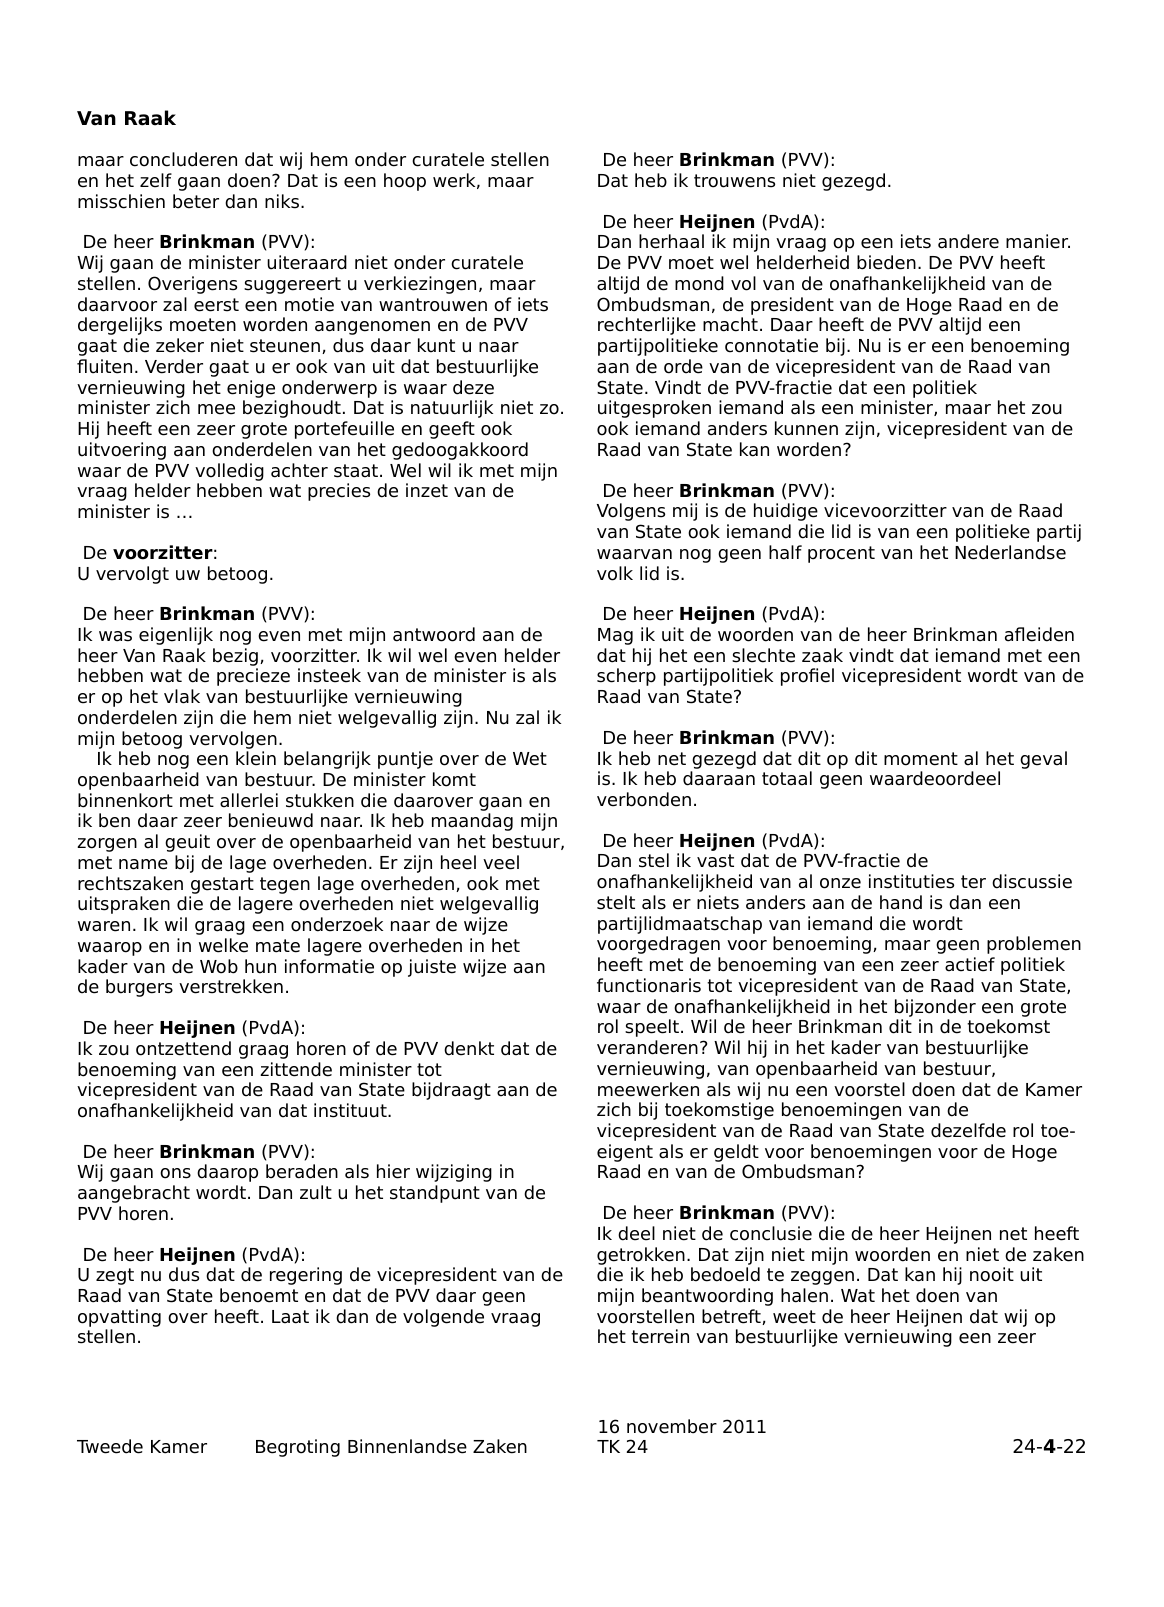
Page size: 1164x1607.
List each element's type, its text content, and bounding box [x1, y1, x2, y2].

text De heer Heijnen (PvdA): [596, 831, 1087, 851]
text Ik heb nog een klein belangrijk puntje over de Wet openbaarheid van bestuur. De minister komt binnenkort met allerlei stukken die daarover gaan en ik ben daar zeer benieuwd naar. Ik heb maandag mijn zorgen al geuit over de openbaarheid van het bestuur, met name bij de lage overheden. Er zijn heel veel rechtszaken gestart tegen lage overheden, ook met uitspraken die de lagere overheden niet welgevallig waren. Ik wil graag een onderzoek naar de wijze waarop en in welke mate lagere overheden in het kader van de Wob hun informatie op juiste wijze aan de burgers verstrekken. [77, 749, 567, 998]
text Mag ik uit de woorden van de heer Brinkman afleiden dat hij het een slechte zaak vindt dat iemand met een scherp partijpolitiek profiel vicepresident wordt van de Raad van State? [596, 625, 1087, 708]
text De voorzitter: [77, 543, 567, 563]
text U vervolgt uw betoog. [77, 563, 567, 584]
text U zegt nu dus dat de regering de vicepresident van de Raad van State benoemt en dat de PVV daar geen opvatting over heeft. Laat ik dan de volgende vraag stellen. [77, 1265, 567, 1348]
text maar concluderen dat wij hem onder curatele stellen en het zelf gaan doen? Dat is een hoop werk, maar misschien beter dan niks. [77, 150, 567, 212]
text De heer Brinkman (PVV): [77, 232, 567, 253]
text De heer Heijnen (PvdA): [596, 604, 1087, 625]
text De heer Heijnen (PvdA): [596, 212, 1087, 232]
text Wij gaan de minister uiteraard niet onder curatele stellen. Overigens suggereert u verkiezingen, maar daarvoor zal eerst een motie van wantrouwen of iets dergelijks moeten worden aangenomen en de PVV gaat die zeker niet steunen, dus daar kunt u naar fluiten. Verder gaat u er ook van uit dat bestuurlijke vernieuwing het enige onderwerp is waar deze minister zich mee bezighoudt. Dat is natuurlijk niet zo. Hij heeft een zeer grote portefeuille en geeft ook uitvoering aan onderdelen van het gedoogakkoord waar de PVV volledig achter staat. Wel wil ik met mijn vraag helder hebben wat precies de inzet van de minister is … [77, 253, 567, 523]
text De heer Brinkman (PVV): [596, 1203, 1087, 1224]
text Dan stel ik vast dat de PVV-fractie de onafhankelijkheid van al onze instituties ter discussie stelt als er niets anders aan de hand is dan een partijlidmaatschap van iemand die wordt voorgedragen voor benoeming, maar geen problemen heeft met de benoeming van een zeer actief politiek functionaris tot vicepresident van de Raad van State, waar de onafhankelijkheid in het bijzonder een grote rol speelt. Wil de heer Brinkman dit in de toekomst veranderen? Wil hij in het kader van bestuurlijke vernieuwing, van openbaarheid van bestuur, meewerken als wij nu een voorstel doen dat de Kamer zich bij toekomstige benoemingen van de vicepresident van de Raad van State dezelfde rol toe-eigent als er geldt voor benoemingen voor de Hoge Raad en van de Ombudsman? [596, 851, 1087, 1183]
text De heer Brinkman (PVV): [596, 150, 1087, 171]
text De heer Brinkman (PVV): [77, 604, 567, 625]
text Ik zou ontzettend graag horen of de PVV denkt dat de benoeming van een zittende minister tot vicepresident van de Raad van State bijdraagt aan de onafhankelijkheid van dat instituut. [77, 1039, 567, 1122]
text Wij gaan ons daarop beraden als hier wijziging in aangebracht wordt. Dan zult u het standpunt van de PVV horen. [77, 1162, 567, 1224]
text De heer Brinkman (PVV): [596, 728, 1087, 748]
text De heer Brinkman (PVV): [77, 1142, 567, 1162]
text Dan herhaal ik mijn vraag op een iets andere manier. De PVV moet wel helderheid bieden. De PVV heeft altijd de mond vol van de onafhankelijkheid van de Ombudsman, de president van de Hoge Raad en de rechterlijke macht. Daar heeft de PVV altijd een partijpolitieke connotatie bij. Nu is er een benoeming aan de orde van de vicepresident van de Raad van State. Vindt de PVV-fractie dat een politiek uitgesproken iemand als een minister, maar het zou ook iemand anders kunnen zijn, vicepresident van de Raad van State kan worden? [596, 232, 1087, 460]
text De heer Heijnen (PvdA): [77, 1018, 567, 1039]
text De heer Brinkman (PVV): [596, 480, 1087, 501]
text Volgens mij is de huidige vicevoorzitter van de Raad van State ook iemand die lid is van een politieke partij waarvan nog geen half procent van het Nederlandse volk lid is. [596, 501, 1087, 584]
text Dat heb ik trouwens niet gezegd. [596, 171, 1087, 192]
text De heer Heijnen (PvdA): [77, 1244, 567, 1265]
text Ik was eigenlijk nog even met mijn antwoord aan de heer Van Raak bezig, voorzitter. Ik wil wel even helder hebben wat de precieze insteek van de minister is als er op het vlak van bestuurlijke vernieuwing onderdelen zijn die hem niet welgevallig zijn. Nu zal ik mijn betoog vervolgen. [77, 625, 567, 749]
text Ik heb net gezegd dat dit op dit moment al het geval is. Ik heb daaraan totaal geen waardeoordeel verbonden. [596, 748, 1087, 811]
text Ik deel niet de conclusie die de heer Heijnen net heeft getrokken. Dat zijn niet mijn woorden en niet de zaken die ik heb bedoeld te zeggen. Dat kan hij nooit uit mijn beantwoording halen. Wat het doen van voorstellen betreft, weet de heer Heijnen dat wij op het terrein van bestuurlijke vernieuwing een zeer [596, 1224, 1087, 1348]
